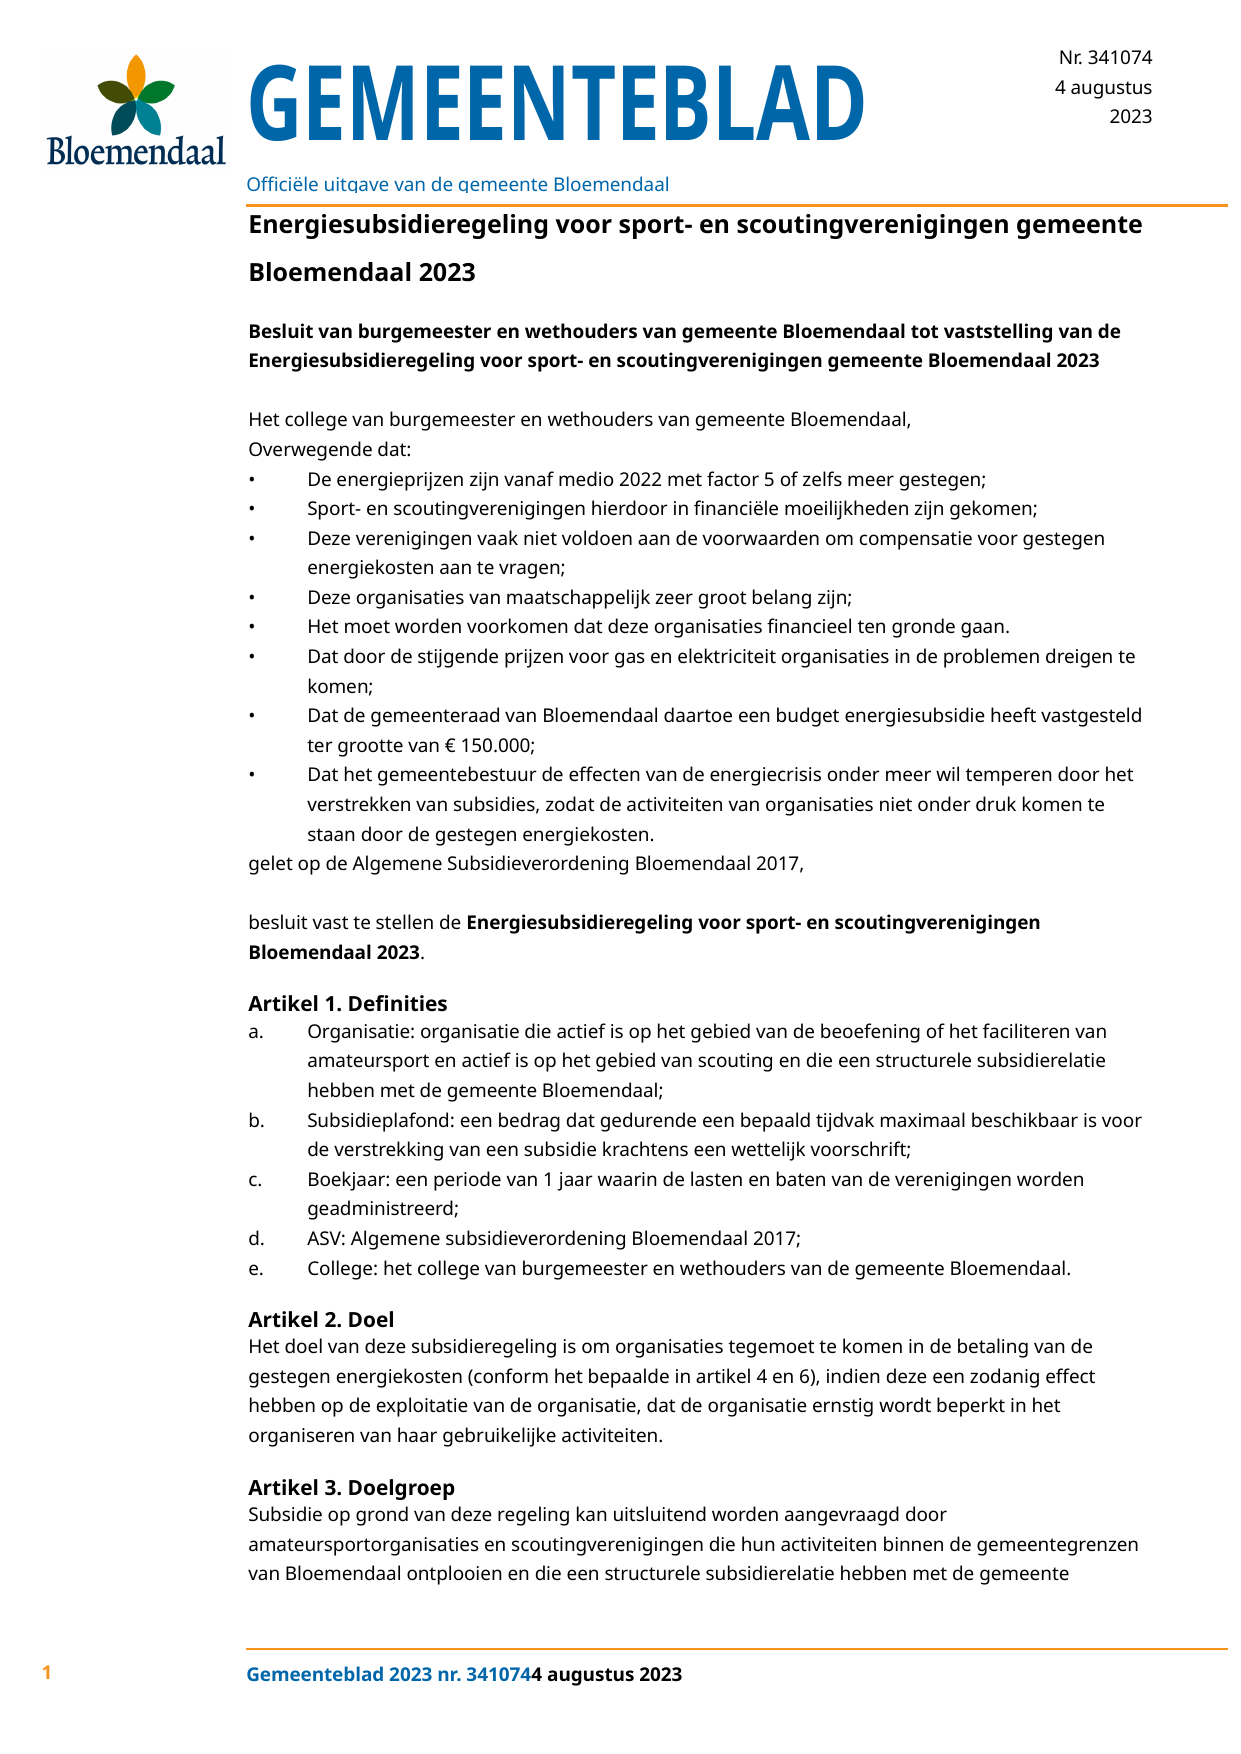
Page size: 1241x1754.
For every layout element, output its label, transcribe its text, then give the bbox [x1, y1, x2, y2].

picture [41, 47, 231, 172]
text Energiesubsidieregeling voor sport- en scoutingverenigingen gemeente Bloemendaal 2023 [248, 207, 1152, 288]
list Subsidieplafond: een bedrag dat gedurende een bepaald tijdvak maximaal beschikbaar is voor de verstrekking van een subsidie krachtens een wettelijk voorschrift; [248, 1107, 1152, 1162]
list College: het college van burgemeester en wethouders van de gemeente Bloemendaal. [248, 1255, 1152, 1280]
list De energieprijzen zijn vanaf medio 2022 met factor 5 of zelfs meer gestegen; [248, 466, 1152, 492]
list Dat door de stijgende prijzen voor gas en elektriciteit organisaties in de problemen dreigen te komen; [248, 643, 1152, 699]
text Subsidie op grond van deze regeling kan uitsluitend worden aangevraagd door amateursportorganisaties en scoutingverenigingen die hun activiteiten binnen de gemeentegrenzen van Bloemendaal ontplooien en die een structurele subsidierelatie hebben met de gemeente [248, 1501, 1152, 1586]
list Deze verenigingen vaak niet voldoen aan de voorwaarden om compensatie voor gestegen energiekosten aan te vragen; [248, 525, 1152, 580]
text Besluit van burgemeester en wethouders van gemeente Bloemendaal tot vaststelling van de Energiesubsidieregeling voor sport- en scoutingverenigingen gemeente Bloemendaal 2023 [248, 318, 1152, 373]
list Boekjaar: een periode van 1 jaar waarin de lasten en baten van de verenigingen worden geadministreerd; [248, 1166, 1152, 1221]
list Dat de gemeenteraad van Bloemendaal daartoe een budget energiesubsidie heeft vastgesteld ter grootte van € 150.000; [248, 702, 1152, 758]
text Artikel 3. Doelgroep [248, 1473, 1152, 1501]
list Deze organisaties van maatschappelijk zeer groot belang zijn; [248, 584, 1152, 610]
text besluit vast te stellen de Energiesubsidieregeling voor sport- en scoutingverenigingen Bloemendaal 2023. [248, 909, 1152, 965]
text Artikel 2. Doel [248, 1305, 1152, 1333]
text gelet op de Algemene Subsidieverordening Bloemendaal 2017, [248, 850, 1152, 876]
text Artikel 1. Definities [248, 989, 1152, 1018]
list ASV: Algemene subsidieverordening Bloemendaal 2017; [248, 1225, 1152, 1251]
text Overwegende dat: [248, 436, 1152, 462]
list Het moet worden voorkomen dat deze organisaties financieel ten gronde gaan. [248, 614, 1152, 639]
text Het college van burgemeester en wethouders van gemeente Bloemendaal, [248, 407, 1152, 432]
text Het doel van deze subsidieregeling is om organisaties tegemoet te komen in de betaling van de gestegen energiekosten (conform het bepaalde in artikel 4 en 6), indien deze een zodanig effect hebben op de exploitatie van de organisatie, dat de organisatie ernstig wordt beperkt in het organiseren van haar gebruikelijke activiteiten. [248, 1333, 1152, 1448]
list Dat het gemeentebestuur de effecten van de energiecrisis onder meer wil temperen door het verstrekken van subsidies, zodat de activiteiten van organisaties niet onder druk komen te staan door de gestegen energiekosten. [248, 762, 1152, 847]
list Organisatie: organisatie die actief is op het gebied van de beoefening of het faciliteren van amateursport en actief is op het gebied van scouting en die een structurele subsidierelatie hebben met de gemeente Bloemendaal; [248, 1018, 1152, 1103]
list Sport- en scoutingverenigingen hierdoor in financiële moeilijkheden zijn gekomen; [248, 495, 1152, 521]
